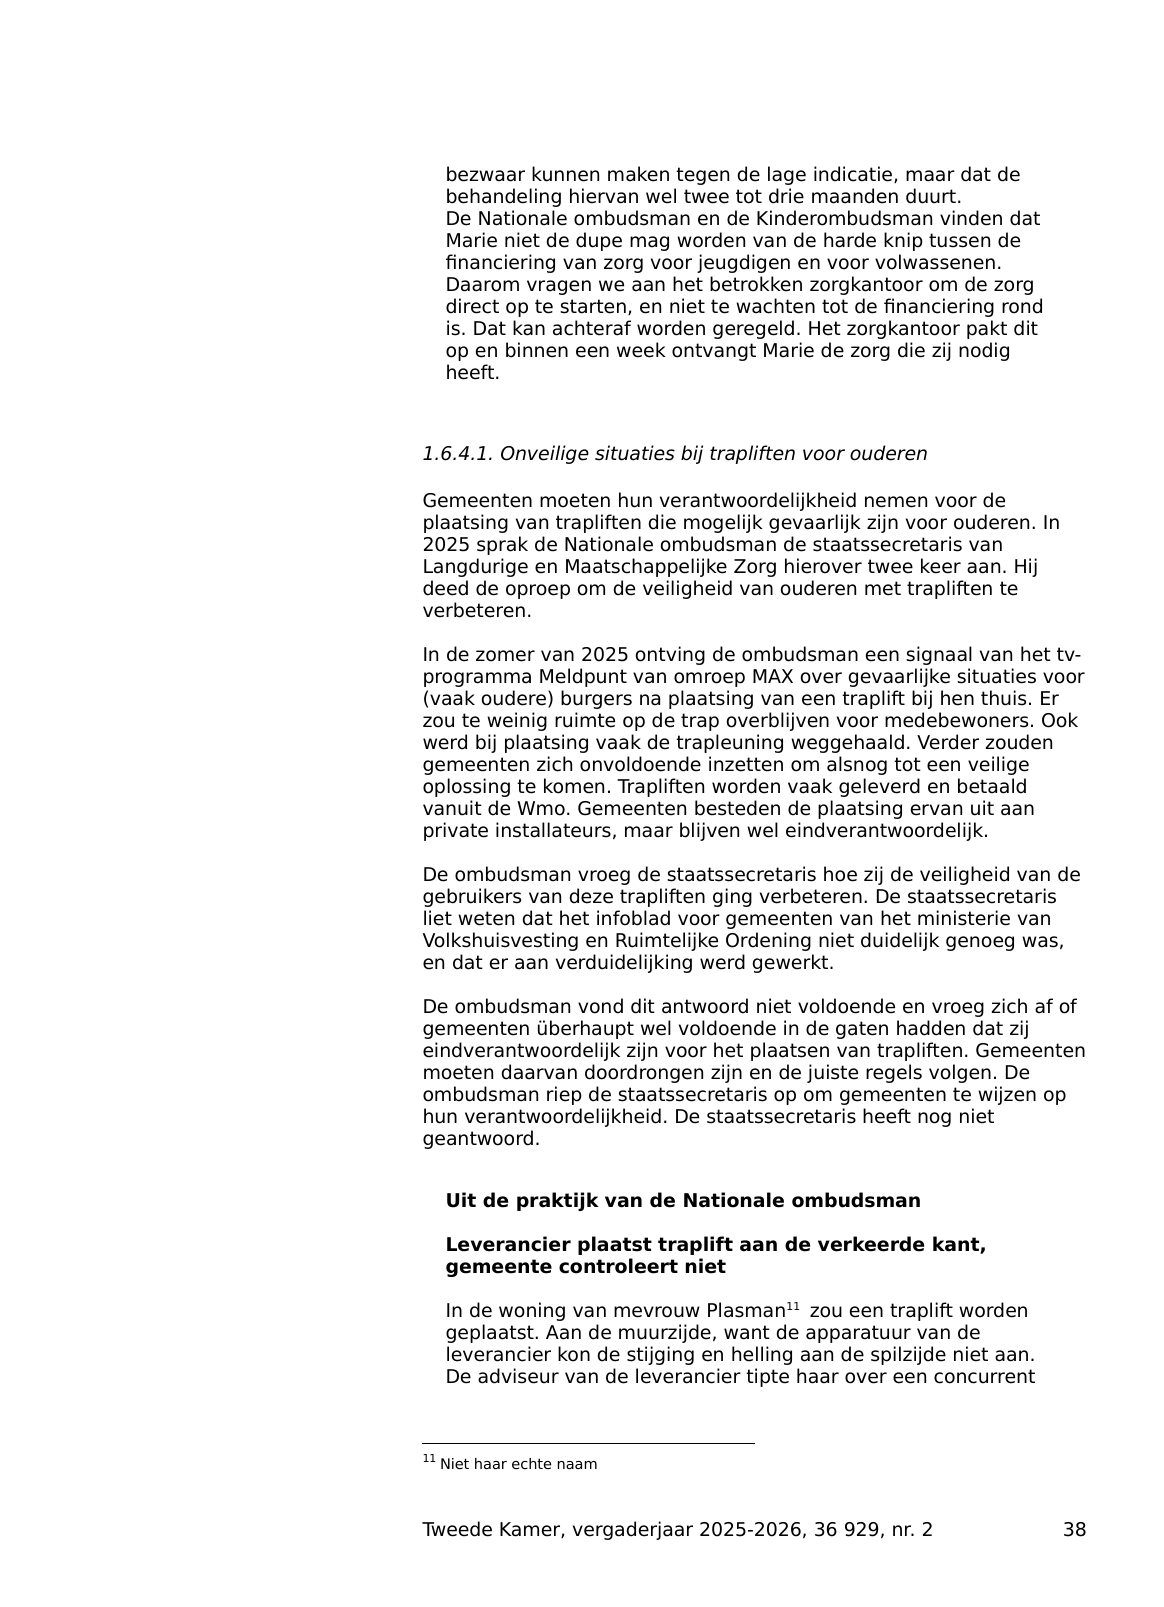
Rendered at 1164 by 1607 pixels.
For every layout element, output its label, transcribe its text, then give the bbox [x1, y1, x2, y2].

text De ombudsman vond dit antwoord niet voldoende en vroeg zich af of gemeenten überhaupt wel voldoende in de gaten hadden dat zij eindverantwoordelijk zijn voor het plaatsen van trapliften. Gemeenten moeten daarvan doordrongen zijn en de juiste regels volgen. De ombudsman riep de staatssecretaris op om gemeenten te wijzen op hun verantwoordelijkheid. De staatssecretaris heeft nog niet geantwoord. [422, 996, 1087, 1150]
text De ombudsman vroeg de staatssecretaris hoe zij de veiligheid van de gebruikers van deze trapliften ging verbeteren. De staatssecretaris liet weten dat het infoblad voor gemeenten van het ministerie van Volkshuisvesting en Ruimtelijke Ordening niet duidelijk genoeg was, en dat er aan verduidelijking werd gewerkt. [422, 864, 1087, 974]
table_header bezwaar kunnen maken tegen de lage indicatie, maar dat de behandeling hiervan wel twee tot drie maanden duurt. De Nationale ombudsman en de Kinderombudsman vinden dat Marie niet de dupe mag worden van de harde knip tussen de financiering van zorg voor jeugdigen en voor volwassenen. Daarom vragen we aan het betrokken zorgkantoor om de zorg direct op te starten, en niet te wachten tot de financiering rond is. Dat kan achteraf worden geregeld. Het zorgkantoor pakt dit op en binnen een week ontvangt Marie de zorg die zij nodig heeft. [422, 130, 1087, 395]
subtitle 1.6.4.1. Onveilige situaties bij trapliften voor ouderen [422, 443, 1087, 465]
text Gemeenten moeten hun verantwoordelijkheid nemen voor de plaatsing van trapliften die mogelijk gevaarlijk zijn voor ouderen. In 2025 sprak de Nationale ombudsman de staatssecretaris van Langdurige en Maatschappelijke Zorg hierover twee keer aan. Hij deed de oproep om de veiligheid van ouderen met trapliften te verbeteren. [422, 490, 1087, 622]
table_header Uit de praktijk van de Nationale ombudsman Leverancier plaatst traplift aan de verkeerde kant, gemeente controleert niet In de woning van mevrouw Plasman zou een traplift worden geplaatst. Aan de muurzijde, want de apparatuur van de leverancier kon de stijging en helling aan de spilzijde niet aan. De adviseur van de leverancier tipte haar over een concurrent [422, 1156, 1087, 1400]
text In de zomer van 2025 ontving de ombudsman een signaal van het tv-programma Meldpunt van omroep MAX over gevaarlijke situaties voor (vaak oudere) burgers na plaatsing van een traplift bij hen thuis. Er zou te weinig ruimte op de trap overblijven voor medebewoners. Ook werd bij plaatsing vaak de trapleuning weggehaald. Verder zouden gemeenten zich onvoldoende inzetten om alsnog tot een veilige oplossing te komen. Trapliften worden vaak geleverd en betaald vanuit de Wmo. Gemeenten besteden de plaatsing ervan uit aan private installateurs, maar blijven wel eindverantwoordelijk. [422, 644, 1087, 842]
